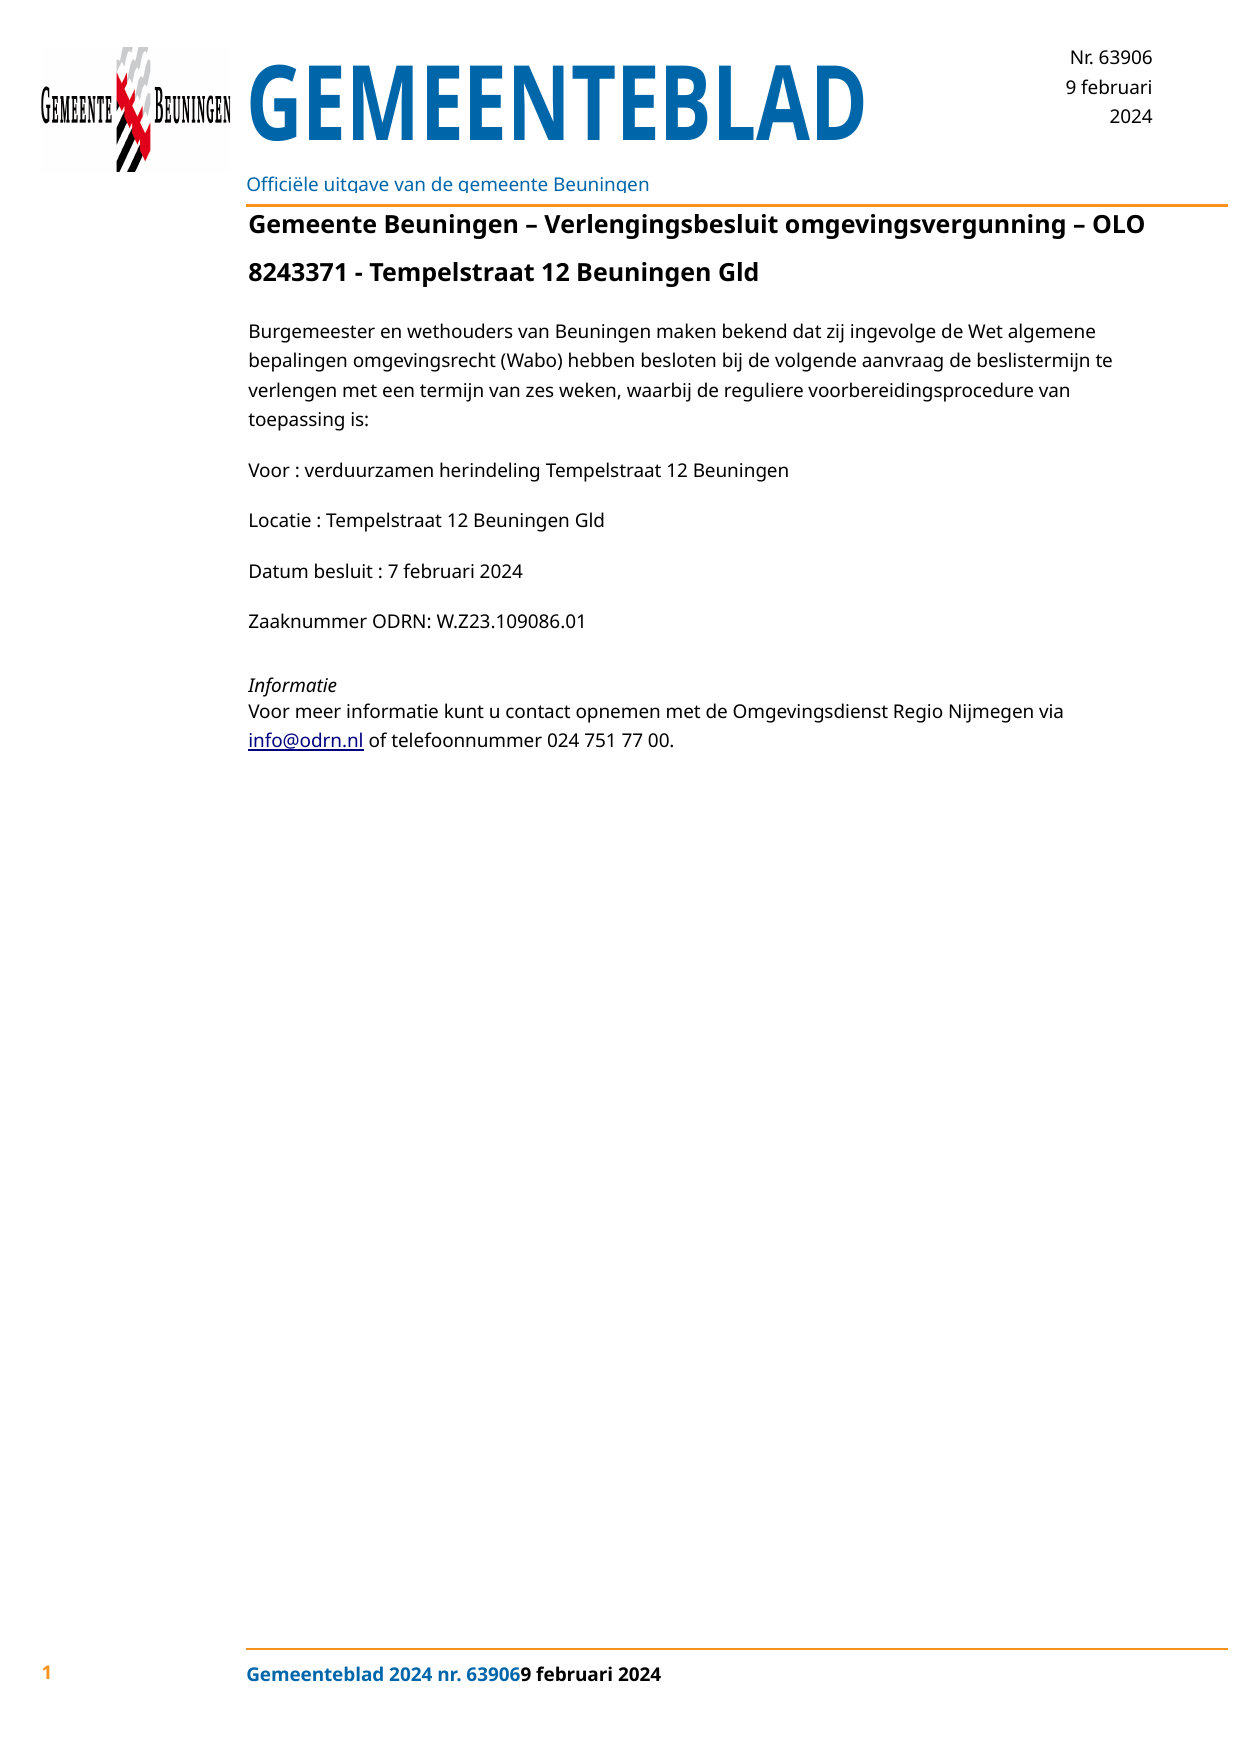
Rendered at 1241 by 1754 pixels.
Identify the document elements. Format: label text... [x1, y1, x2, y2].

picture [41, 47, 231, 172]
text Voor : verduurzamen herindeling Tempelstraat 12 Beuningen [248, 457, 1152, 483]
text Gemeente Beuningen – Verlengingsbesluit omgevingsvergunning – OLO 8243371 - Tempelstraat 12 Beuningen Gld [248, 207, 1152, 288]
text Zaaknummer ODRN: W.Z23.109086.01 [248, 608, 1152, 634]
text Voor meer informatie kunt u contact opnemen met de Omgevingsdienst Regio Nijmegen via info@odrn.nl of telefoonnummer 024 751 77 00. [248, 698, 1152, 753]
text Burgemeester en wethouders van Beuningen maken bekend dat zij ingevolge de Wet algemene bepalingen omgevingsrecht (Wabo) hebben besloten bij de volgende aanvraag de beslistermijn te verlengen met een termijn van zes weken, waarbij de reguliere voorbereidingsprocedure van toepassing is: [248, 318, 1152, 432]
text Datum besluit : 7 februari 2024 [248, 558, 1152, 584]
text Locatie : Tempelstraat 12 Beuningen Gld [248, 507, 1152, 533]
text Informatie [248, 672, 1152, 698]
